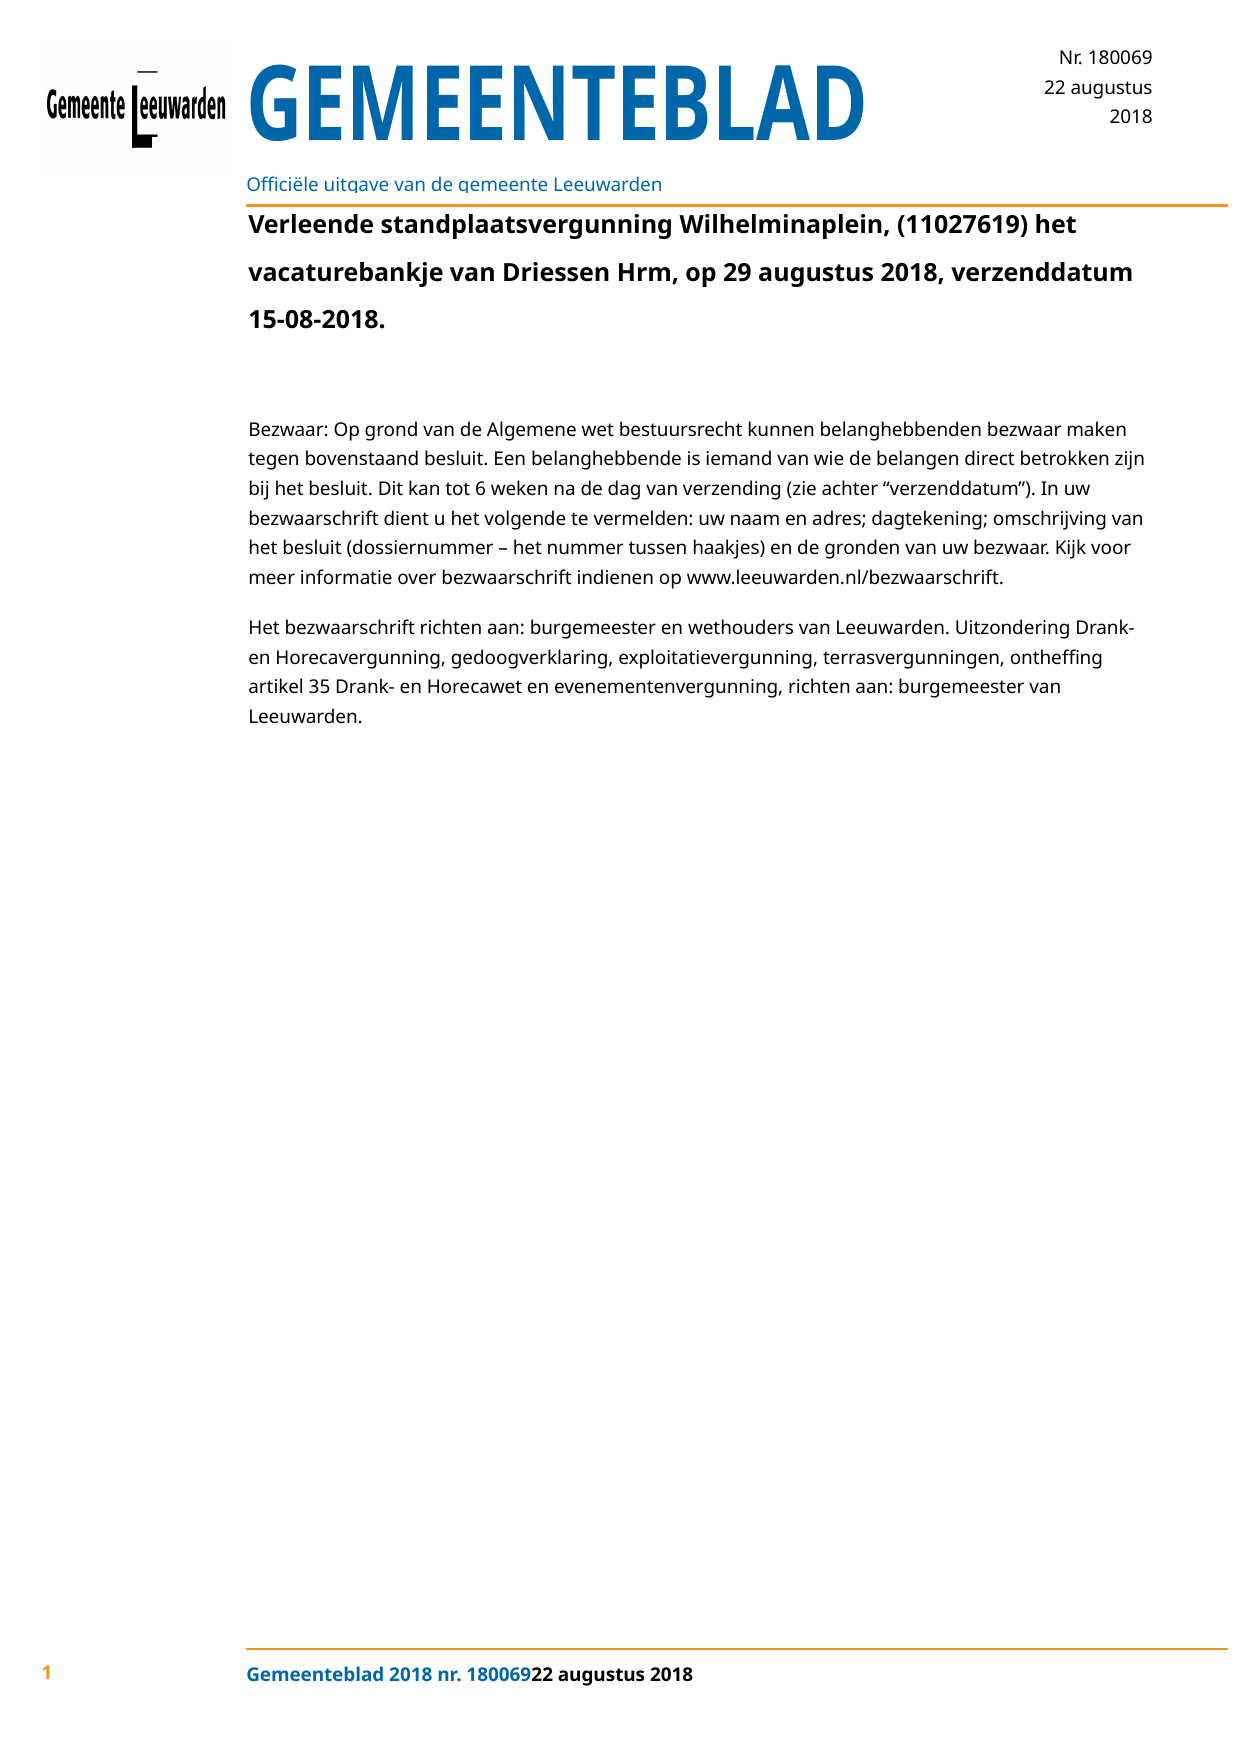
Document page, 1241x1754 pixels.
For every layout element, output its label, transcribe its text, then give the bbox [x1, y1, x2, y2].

text Het bezwaarschrift richten aan: burgemeester en wethouders van Leeuwarden. Uitzondering Drank- en Horecavergunning, gedoogverklaring, exploitatievergunning, terrasvergunningen, ontheffing artikel 35 Drank- en Horecawet en evenementenvergunning, richten aan: burgemeester van Leeuwarden. [248, 614, 1152, 729]
text Bezwaar: Op grond van de Algemene wet bestuursrecht kunnen belanghebbenden bezwaar maken tegen bovenstaand besluit. Een belanghebbende is iemand van wie de belangen direct betrokken zijn bij het besluit. Dit kan tot 6 weken na de dag van verzending (zie achter “verzenddatum”). In uw bezwaarschrift dient u het volgende te vermelden: uw naam en adres; dagtekening; omschrijving van het besluit (dossiernummer – het nummer tussen haakjes) en de gronden van uw bezwaar. Kijk voor meer informatie over bezwaarschrift indienen op www.leeuwarden.nl/bezwaarschrift. [248, 416, 1152, 589]
picture [41, 47, 231, 172]
text Verleende standplaatsvergunning Wilhelminaplein, (11027619) het vacaturebankje van Driessen Hrm, op 29 augustus 2018, verzenddatum 15-08-2018. [248, 207, 1152, 336]
